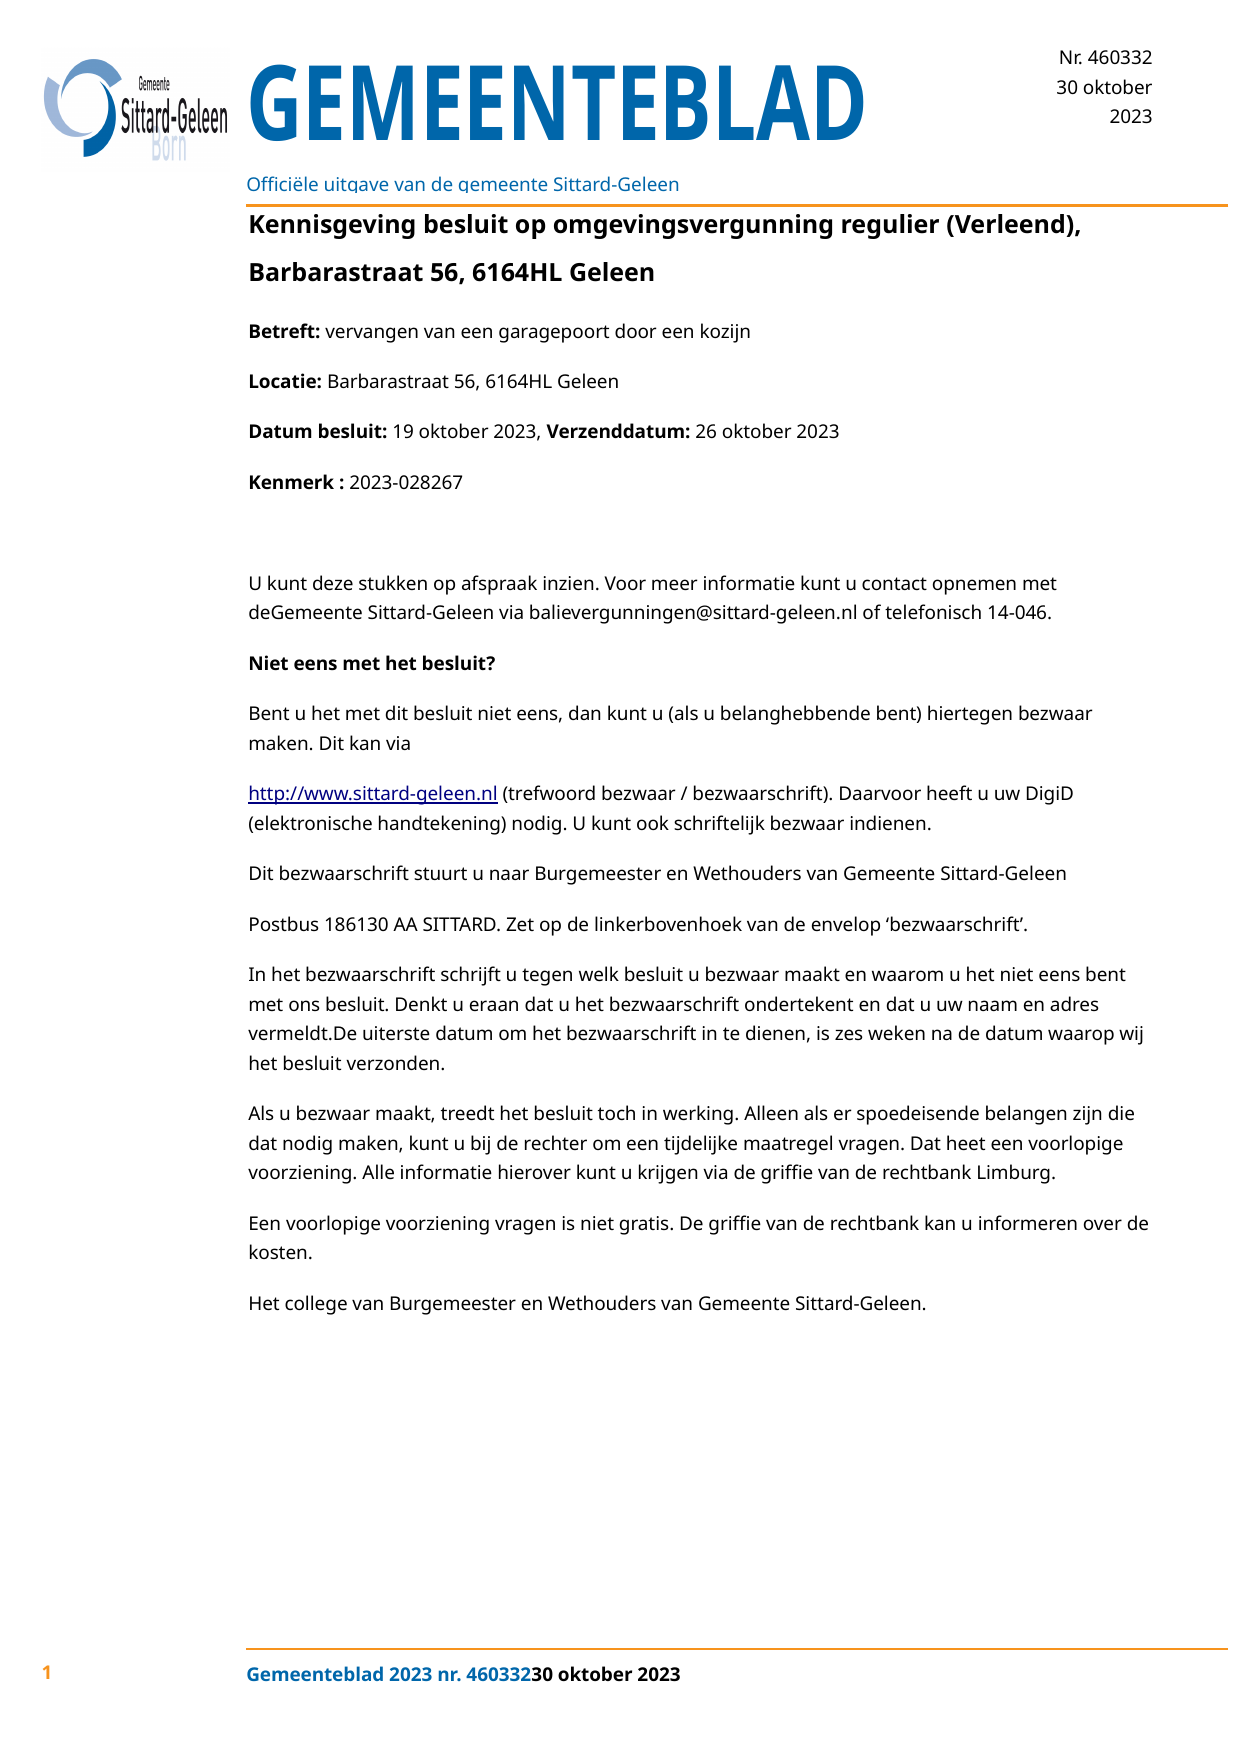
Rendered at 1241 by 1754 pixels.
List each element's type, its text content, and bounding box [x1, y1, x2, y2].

text Kenmerk : 2023-028267 [248, 469, 1152, 495]
text Kennisgeving besluit op omgevingsvergunning regulier (Verleend), Barbarastraat 56, 6164HL Geleen [248, 207, 1152, 288]
text Bent u het met dit besluit niet eens, dan kunt u (als u belanghebbende bent) hiertegen bezwaar maken. Dit kan via [248, 700, 1152, 756]
text Betreft: vervangen van een garagepoort door een kozijn [248, 318, 1152, 344]
text Het college van Burgemeester en Wethouders van Gemeente Sittard-Geleen. [248, 1290, 1152, 1316]
text http://www.sittard-geleen.nl (trefwoord bezwaar / bezwaarschrift). Daarvoor heeft u uw DigiD (elektronische handtekening) nodig. U kunt ook schriftelijk bezwaar indienen. [248, 780, 1152, 836]
text Een voorlopige voorziening vragen is niet gratis. De griffie van de rechtbank kan u informeren over de kosten. [248, 1210, 1152, 1265]
text Datum besluit: 19 oktober 2023, Verzenddatum: 26 oktober 2023 [248, 419, 1152, 444]
text In het bezwaarschrift schrijft u tegen welk besluit u bezwaar maakt en waarom u het niet eens bent met ons besluit. Denkt u eraan dat u het bezwaarschrift ondertekent en dat u uw naam en adres vermeldt.De uiterste datum om het bezwaarschrift in te dienen, is zes weken na de datum waarop wij het besluit verzonden. [248, 961, 1152, 1076]
text Locatie: Barbarastraat 56, 6164HL Geleen [248, 368, 1152, 394]
text Dit bezwaarschrift stuurt u naar Burgemeester en Wethouders van Gemeente Sittard-Geleen [248, 860, 1152, 886]
text Als u bezwaar maakt, treedt het besluit toch in werking. Alleen als er spoedeisende belangen zijn die dat nodig maken, kunt u bij de rechter om een tijdelijke maatregel vragen. Dat heet een voorlopige voorziening. Alle informatie hierover kunt u krijgen via de griffie van de rechtbank Limburg. [248, 1100, 1152, 1185]
picture [41, 47, 231, 172]
text Niet eens met het besluit? [248, 650, 1152, 676]
text Postbus 186130 AA SITTARD. Zet op de linkerbovenhoek van de envelop ‘bezwaarschrift’. [248, 911, 1152, 937]
text U kunt deze stukken op afspraak inzien. Voor meer informatie kunt u contact opnemen met deGemeente Sittard-Geleen via balievergunningen@sittard-geleen.nl of telefonisch 14-046. [248, 570, 1152, 625]
